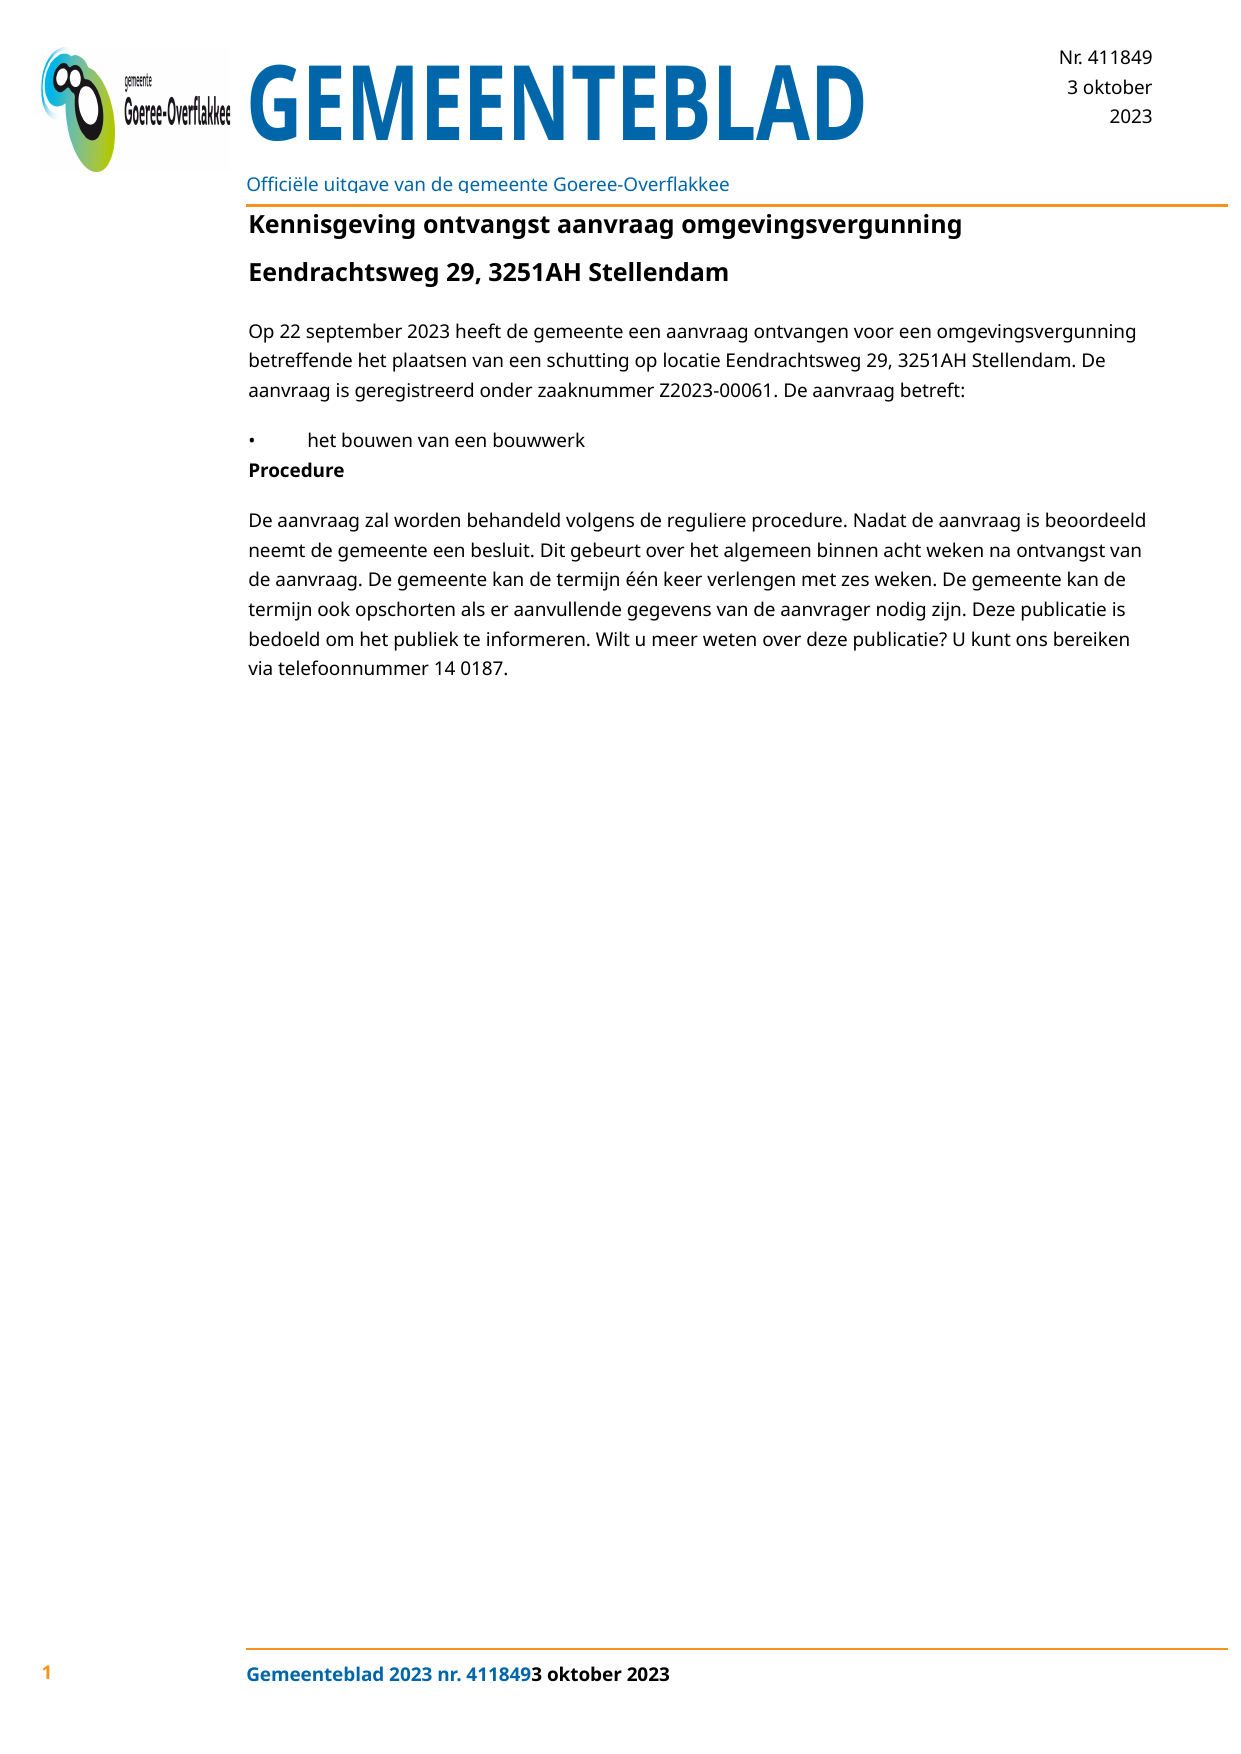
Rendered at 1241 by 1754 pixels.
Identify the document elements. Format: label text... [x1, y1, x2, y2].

text De aanvraag zal worden behandeld volgens de reguliere procedure. Nadat de aanvraag is beoordeeld neemt de gemeente een besluit. Dit gebeurt over het algemeen binnen acht weken na ontvangst van de aanvraag. De gemeente kan de termijn één keer verlengen met zes weken. De gemeente kan de termijn ook opschorten als er aanvullende gegevens van de aanvrager nodig zijn. Deze publicatie is bedoeld om het publiek te informeren. Wilt u meer weten over deze publicatie? U kunt ons bereiken via telefoonnummer 14 0187. [248, 507, 1152, 681]
text Kennisgeving ontvangst aanvraag omgevingsvergunning Eendrachtsweg 29, 3251AH Stellendam [248, 207, 1152, 288]
picture [41, 47, 231, 172]
list het bouwen van een bouwwerk [248, 427, 1152, 453]
text Op 22 september 2023 heeft de gemeente een aanvraag ontvangen voor een omgevingsvergunning betreffende het plaatsen van een schutting op locatie Eendrachtsweg 29, 3251AH Stellendam. De aanvraag is geregistreerd onder zaaknummer Z2023-00061. De aanvraag betreft: [248, 318, 1152, 403]
text Procedure [248, 457, 1152, 483]
